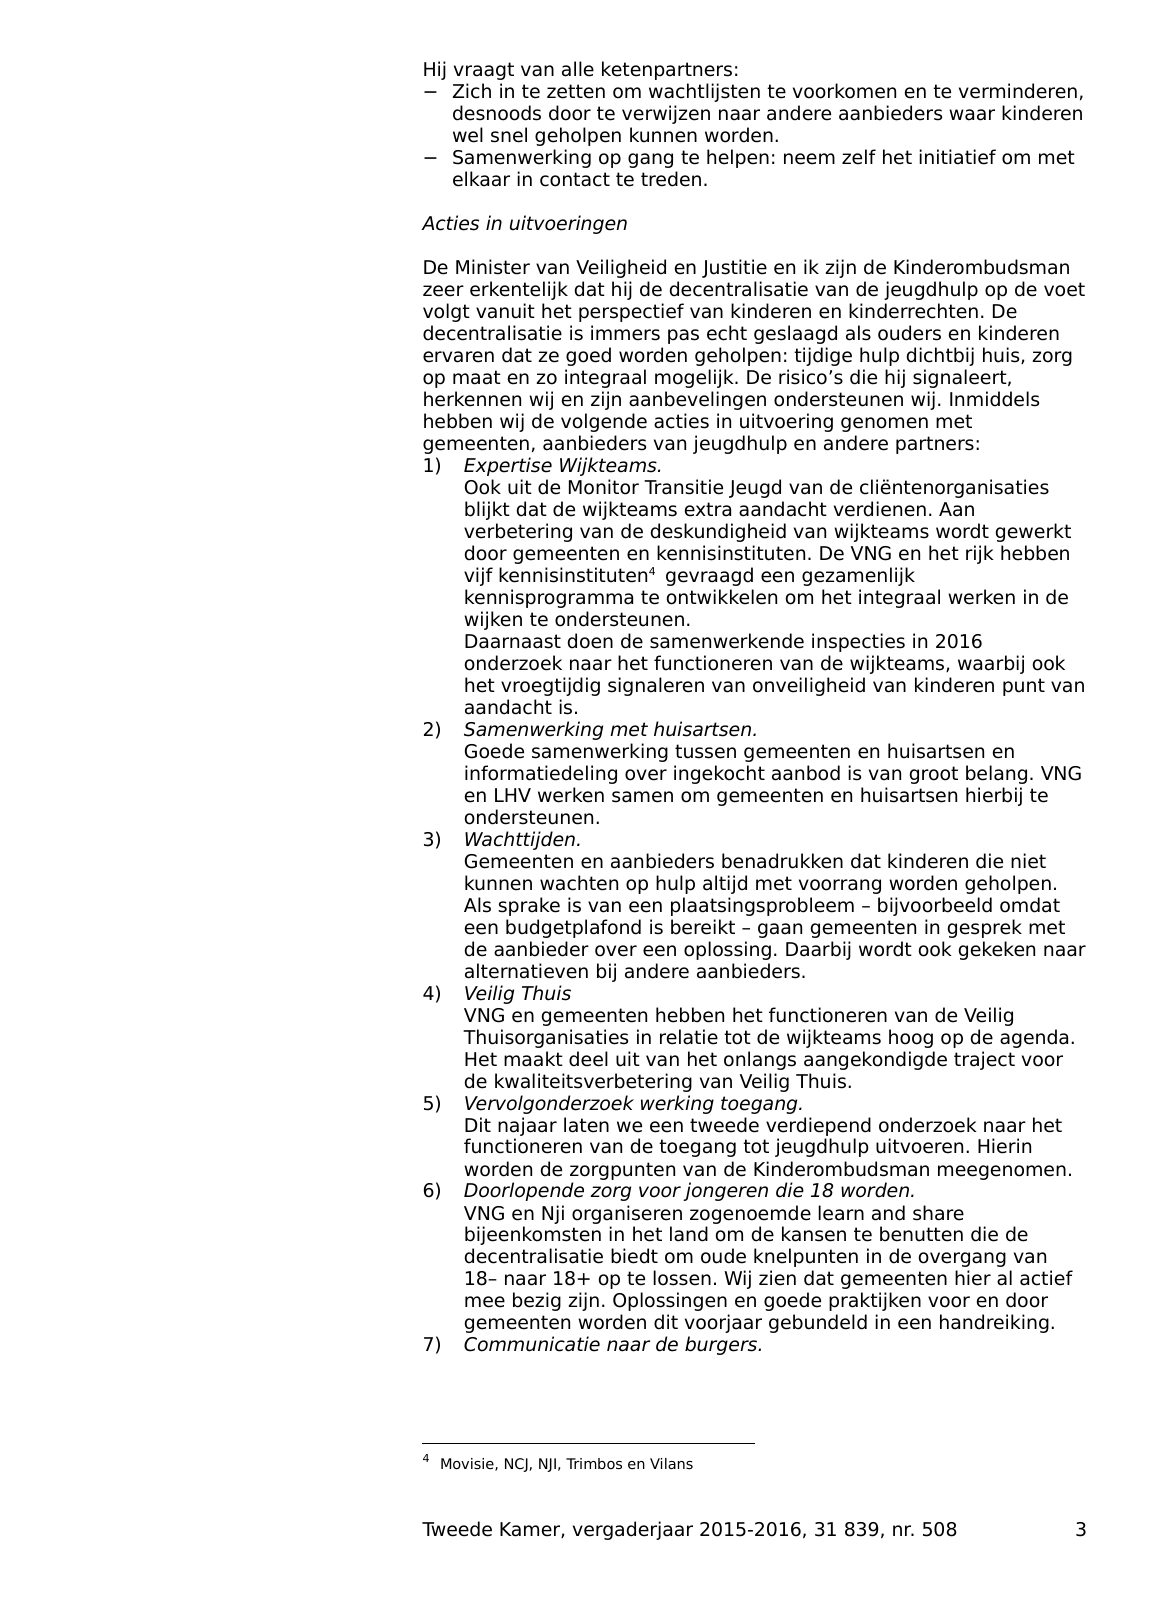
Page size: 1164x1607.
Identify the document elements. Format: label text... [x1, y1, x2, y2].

text 5) Vervolgonderzoek werking toegang. [422, 1092, 1087, 1114]
text 7) Communicatie naar de burgers. [422, 1334, 1087, 1356]
text 4) Veilig Thuis [422, 983, 1087, 1004]
text Hij vraagt van alle ketenpartners: [422, 59, 1087, 81]
text VNG en gemeenten hebben het functioneren van de Veilig Thuisorganisaties in relatie tot de wijkteams hoog op de agenda. Het maakt deel uit van het onlangs aangekondigde traject voor de kwaliteitsverbetering van Veilig Thuis. [464, 1004, 1087, 1092]
text Gemeenten en aanbieders benadrukken dat kinderen die niet kunnen wachten op hulp altijd met voorrang worden geholpen. Als sprake is van een plaatsingsprobleem – bijvoorbeeld omdat een budgetplafond is bereikt – gaan gemeenten in gesprek met de aanbieder over een oplossing. Daarbij wordt ook gekeken naar alternatieven bij andere aanbieders. [464, 851, 1087, 983]
text 1) Expertise Wijkteams. [422, 455, 1087, 477]
text De Minister van Veiligheid en Justitie en ik zijn de Kinderombudsman zeer erkentelijk dat hij de decentralisatie van de jeugdhulp op de voet volgt vanuit het perspectief van kinderen en kinderrechten. De decentralisatie is immers pas echt geslaagd als ouders en kinderen ervaren dat ze goed worden geholpen: tijdige hulp dichtbij huis, zorg op maat en zo integraal mogelijk. De risico’s die hij signaleert, herkennen wij en zijn aanbevelingen ondersteunen wij. Inmiddels hebben wij de volgende acties in uitvoering genomen met gemeenten, aanbieders van jeugdhulp en andere partners: [422, 257, 1087, 455]
text Dit najaar laten we een tweede verdiepend onderzoek naar het functioneren van de toegang tot jeugdhulp uitvoeren. Hierin worden de zorgpunten van de Kinderombudsman meegenomen. [464, 1114, 1087, 1180]
text − Samenwerking op gang te helpen: neem zelf het initiatief om met elkaar in contact te treden. [422, 147, 1087, 191]
text Ook uit de Monitor Transitie Jeugd van de cliëntenorganisaties blijkt dat de wijkteams extra aandacht verdienen. Aan verbetering van de deskundigheid van wijkteams wordt gewerkt door gemeenten en kennisinstituten. De VNG en het rijk hebben vijf kennisinstituten gevraagd een gezamenlijk kennisprogramma te ontwikkelen om het integraal werken in de wijken te ondersteunen. [464, 477, 1087, 631]
text − Zich in te zetten om wachtlijsten te voorkomen en te verminderen, desnoods door te verwijzen naar andere aanbieders waar kinderen wel snel geholpen kunnen worden. [422, 81, 1087, 147]
text Daarnaast doen de samenwerkende inspecties in 2016 onderzoek naar het functioneren van de wijkteams, waarbij ook het vroegtijdig signaleren van onveiligheid van kinderen punt van aandacht is. [464, 631, 1087, 719]
text Movisie, NCJ, NJI, Trimbos en Vilans [422, 1452, 1087, 1474]
subtitle Acties in uitvoeringen [422, 213, 1087, 235]
text VNG en Nji organiseren zogenoemde learn and share bijeenkomsten in het land om de kansen te benutten die de decentralisatie biedt om oude knelpunten in de overgang van 18– naar 18+ op te lossen. Wij zien dat gemeenten hier al actief mee bezig zijn. Oplossingen en goede praktijken voor en door gemeenten worden dit voorjaar gebundeld in een handreiking. [464, 1202, 1087, 1334]
text 6) Doorlopende zorg voor jongeren die 18 worden. [422, 1180, 1087, 1202]
text 3) Wachttijden. [422, 829, 1087, 851]
text Goede samenwerking tussen gemeenten en huisartsen en informatiedeling over ingekocht aanbod is van groot belang. VNG en LHV werken samen om gemeenten en huisartsen hierbij te ondersteunen. [464, 741, 1087, 829]
text 2) Samenwerking met huisartsen. [422, 719, 1087, 741]
